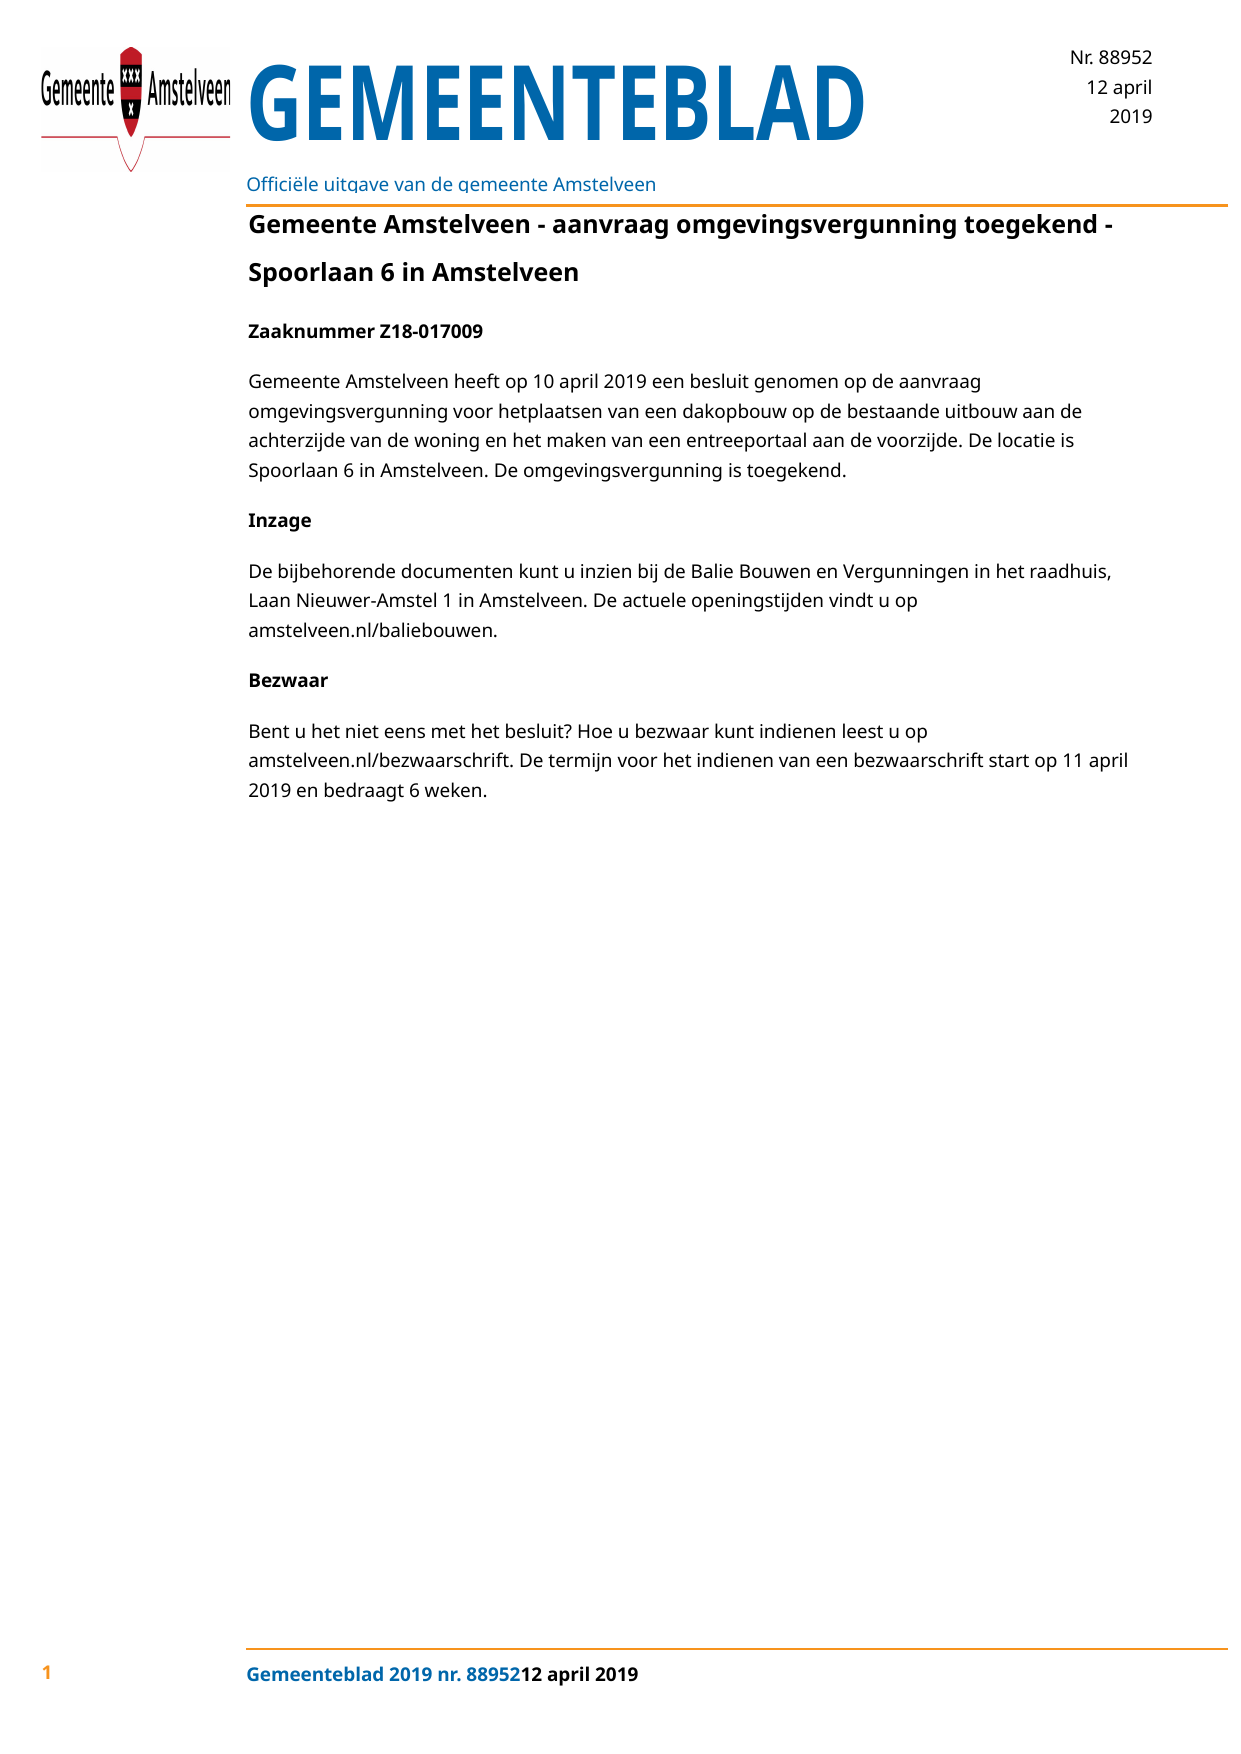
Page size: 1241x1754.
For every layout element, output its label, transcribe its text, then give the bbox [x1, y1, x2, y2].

text Gemeente Amstelveen - aanvraag omgevingsvergunning toegekend - Spoorlaan 6 in Amstelveen [248, 207, 1152, 288]
text Gemeente Amstelveen heeft op 10 april 2019 een besluit genomen op de aanvraag omgevingsvergunning voor hetplaatsen van een dakopbouw op de bestaande uitbouw aan de achterzijde van de woning en het maken van een entreeportaal aan de voorzijde. De locatie is Spoorlaan 6 in Amstelveen. De omgevingsvergunning is toegekend. [248, 368, 1152, 483]
text De bijbehorende documenten kunt u inzien bij de Balie Bouwen en Vergunningen in het raadhuis, Laan Nieuwer-Amstel 1 in Amstelveen. De actuele openingstijden vindt u op amstelveen.nl/baliebouwen. [248, 558, 1152, 643]
text Bent u het niet eens met het besluit? Hoe u bezwaar kunt indienen leest u op amstelveen.nl/bezwaarschrift. De termijn voor het indienen van een bezwaarschrift start op 11 april 2019 en bedraagt 6 weken. [248, 718, 1152, 803]
text Zaaknummer Z18-017009 [248, 318, 1152, 344]
text Bezwaar [248, 667, 1152, 693]
picture [41, 47, 231, 172]
text Inzage [248, 507, 1152, 533]
